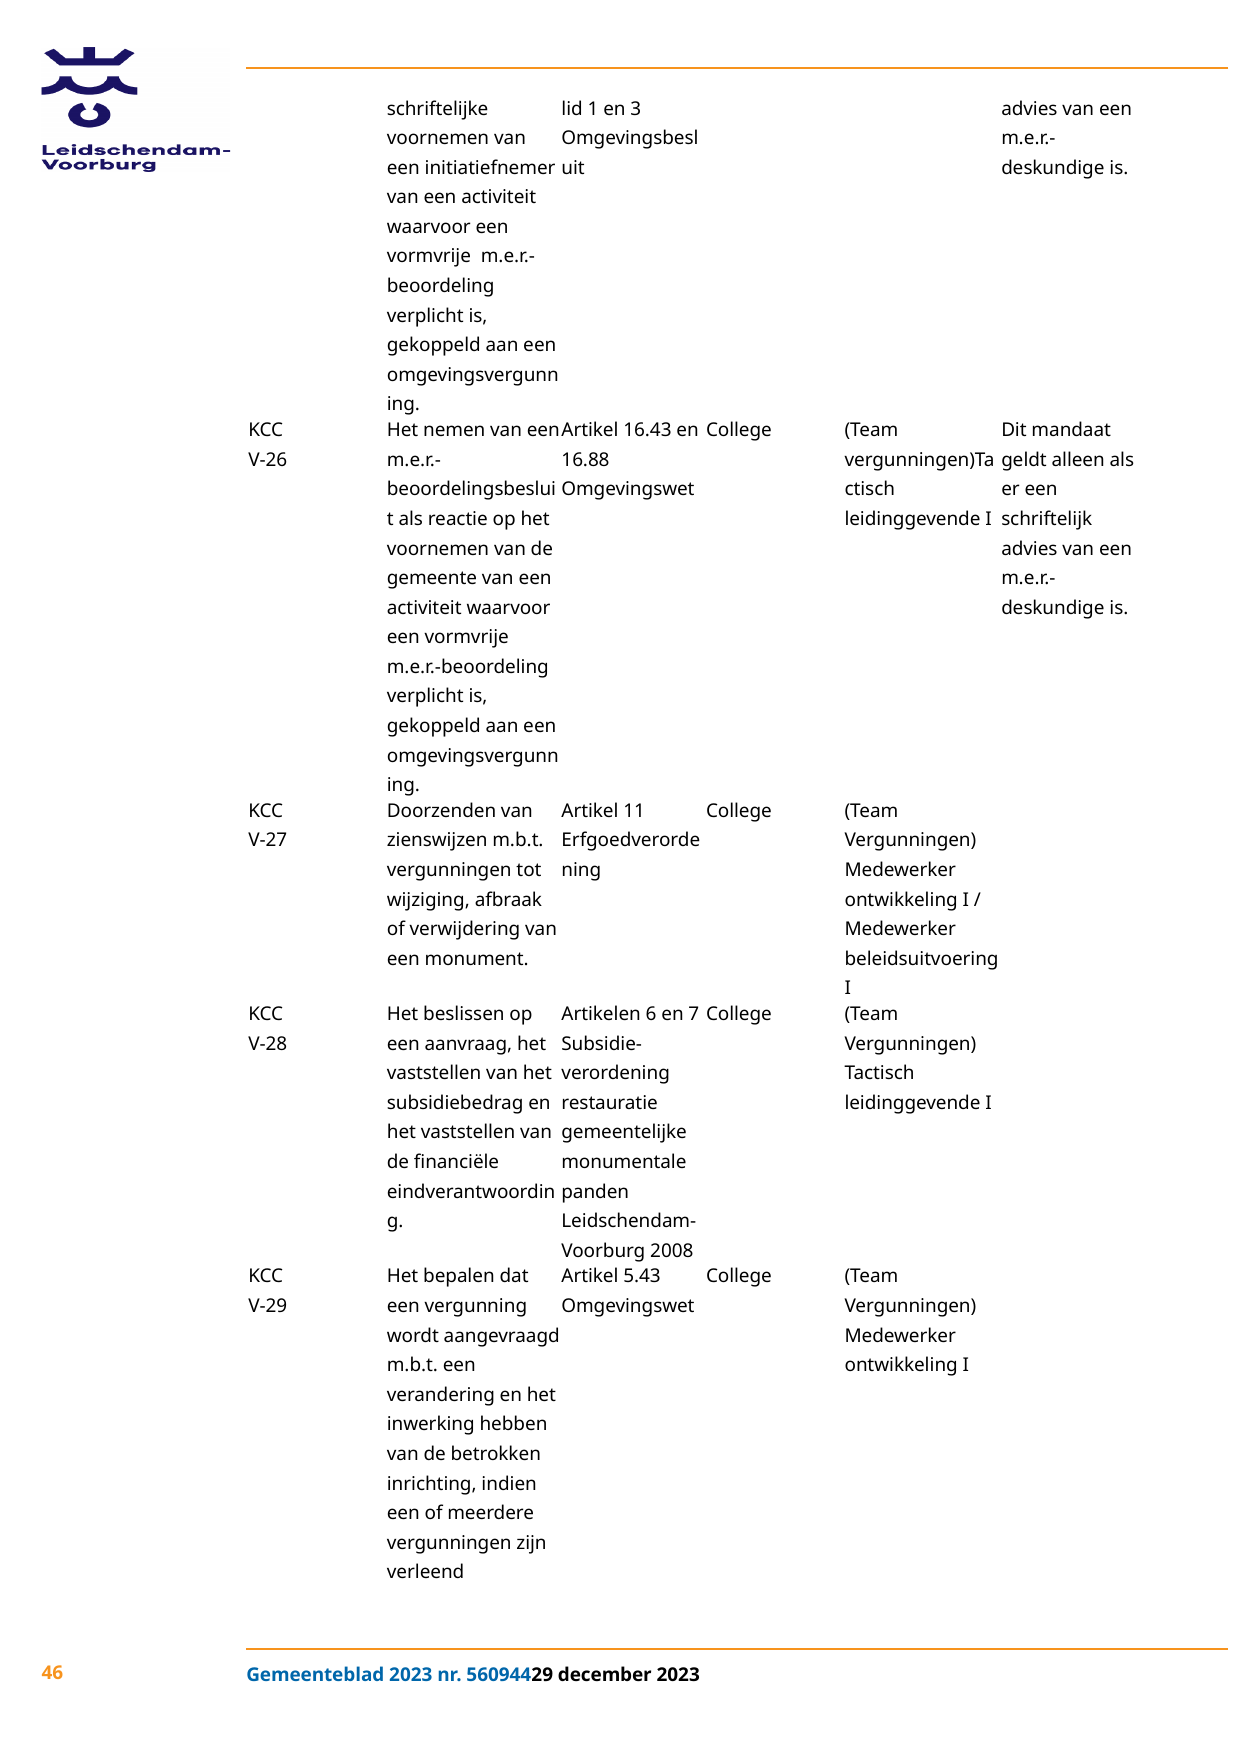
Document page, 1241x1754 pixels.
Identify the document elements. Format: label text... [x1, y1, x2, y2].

table_cell Artikelen 6 en 7 Subsidie-verordening restauratie gemeentelijke monumentale panden Leidschendam-Voorburg 2008 [561, 1000, 706, 1263]
table_cell KCC V-27 [248, 797, 387, 1000]
table_cell advies van een m.e.r.-deskundige is. [1001, 95, 1152, 416]
table_cell Doorzenden van zienswijzen m.b.t. vergunningen tot wijziging, afbraak of verwijdering van een monument. [387, 797, 561, 1000]
table_cell [844, 95, 1001, 416]
table_cell KCC V-26 [248, 416, 387, 797]
table_cell KCC V-29 [248, 1263, 387, 1584]
table_cell College [706, 797, 844, 1000]
table_cell lid 1 en 3 Omgevingsbesluit [561, 95, 706, 416]
table_cell (Team Vergunningen) Medewerker ontwikkeling I [844, 1263, 1001, 1584]
table_cell KCC V-28 [248, 1000, 387, 1263]
table_cell College [706, 1000, 844, 1263]
table_cell (Team Vergunningen) Medewerker ontwikkeling I / Medewerker beleidsuitvoering I [844, 797, 1001, 1000]
table_cell (Team vergunningen)Tactisch leidinggevende I [844, 416, 1001, 797]
table_cell Het nemen van een m.e.r.-beoordelingsbesluit als reactie op het voornemen van de gemeente van een activiteit waarvoor een vormvrije m.e.r.-beoordeling verplicht is, gekoppeld aan een omgevingsvergunning. [387, 416, 561, 797]
table_cell Artikel 5.43 Omgevingswet [561, 1263, 706, 1584]
table_cell Artikel 11 Erfgoedverordening [561, 797, 706, 1000]
table_cell College [706, 1263, 844, 1584]
table_cell Dit mandaat geldt alleen als er een schriftelijk advies van een m.e.r.-deskundige is. [1001, 416, 1152, 797]
picture [41, 47, 231, 172]
table_cell Het bepalen dat een vergunning wordt aangevraagd m.b.t. een verandering en het inwerking hebben van de betrokken inrichting, indien een of meerdere vergunningen zijn verleend [387, 1263, 561, 1584]
table_cell College [706, 416, 844, 797]
table_cell Het beslissen op een aanvraag, het vaststellen van het subsidiebedrag en het vaststellen van de financiële eindverantwoording. [387, 1000, 561, 1263]
table_cell [1001, 797, 1152, 1000]
table_cell [1001, 1000, 1152, 1263]
table_cell schriftelijke voornemen van een initiatiefnemer van een activiteit waarvoor een vormvrije m.e.r.-beoordeling verplicht is, gekoppeld aan een omgevingsvergunning. [387, 95, 561, 416]
table_cell Artikel 16.43 en 16.88 Omgevingswet [561, 416, 706, 797]
table_cell [248, 95, 387, 416]
table_cell [706, 95, 844, 416]
table_cell (Team Vergunningen) Tactisch leidinggevende I [844, 1000, 1001, 1263]
table_cell [1001, 1263, 1152, 1584]
